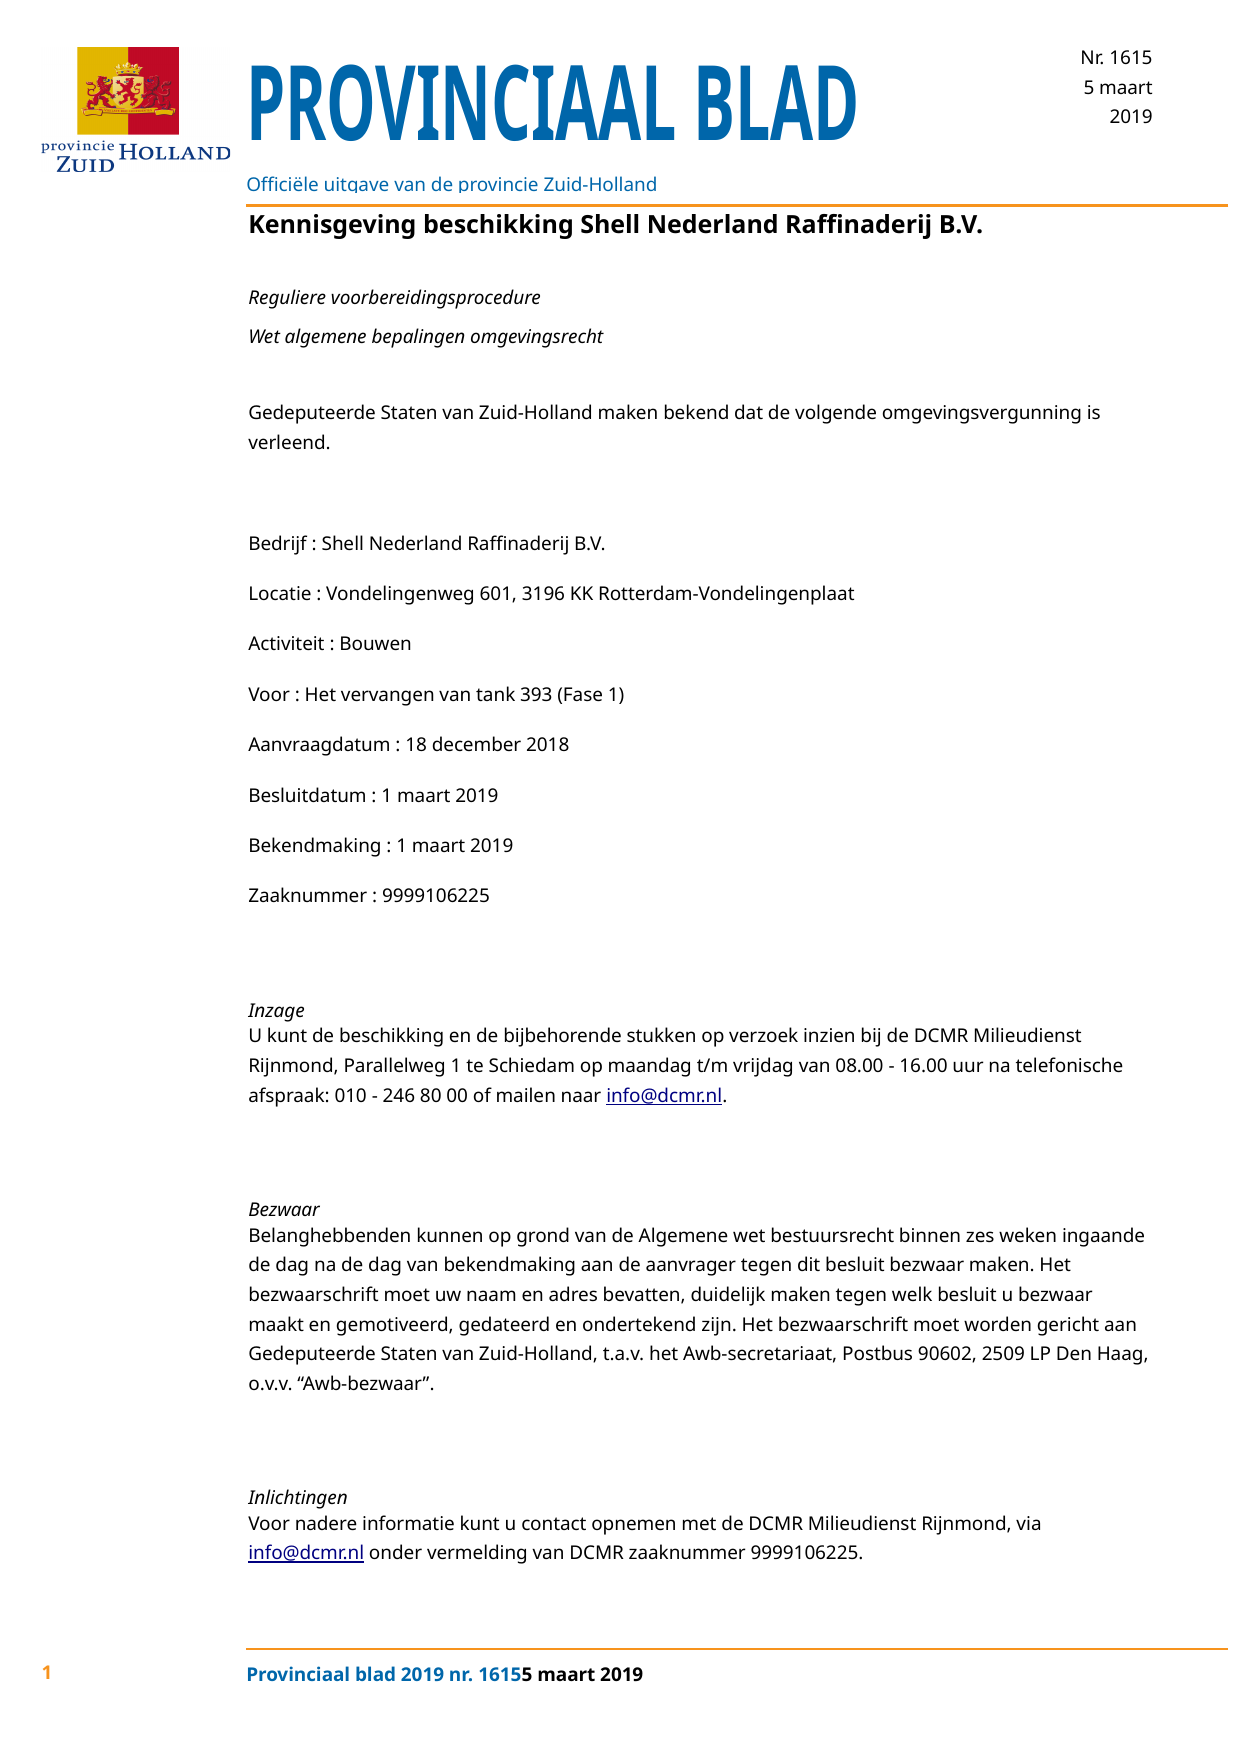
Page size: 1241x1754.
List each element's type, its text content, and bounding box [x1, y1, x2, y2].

text Voor : Het vervangen van tank 393 (Fase 1) [248, 681, 1152, 707]
text Zaaknummer : 9999106225 [248, 883, 1152, 908]
text Bezwaar [248, 1196, 1152, 1222]
text U kunt de beschikking en de bijbehorende stukken op verzoek inzien bij de DCMR Milieudienst Rijnmond, Parallelweg 1 te Schiedam op maandag t/m vrijdag van 08.00 - 16.00 uur na telefonische afspraak: 010 - 246 80 00 of mailen naar info@dcmr.nl. [248, 1023, 1152, 1108]
text Bekendmaking : 1 maart 2019 [248, 832, 1152, 858]
text Bedrijf : Shell Nederland Raffinaderij B.V. [248, 530, 1152, 555]
text Belanghebbenden kunnen op grond van de Algemene wet bestuursrecht binnen zes weken ingaande de dag na de dag van bekendmaking aan de aanvrager tegen dit besluit bezwaar maken. Het bezwaarschrift moet uw naam en adres bevatten, duidelijk maken tegen welk besluit u bezwaar maakt en gemotiveerd, gedateerd en ondertekend zijn. Het bezwaarschrift moet worden gericht aan Gedeputeerde Staten van Zuid-Holland, t.a.v. het Awb-secretariaat, Postbus 90602, 2509 LP Den Haag, o.v.v. “Awb-bezwaar”. [248, 1222, 1152, 1396]
text Locatie : Vondelingenweg 601, 3196 KK Rotterdam-Vondelingenplaat [248, 580, 1152, 606]
text Wet algemene bepalingen omgevingsrecht [248, 323, 1152, 349]
picture [41, 47, 231, 172]
text Reguliere voorbereidingsprocedure [248, 284, 1152, 309]
text Voor nadere informatie kunt u contact opnemen met de DCMR Milieudienst Rijnmond, via info@dcmr.nl onder vermelding van DCMR zaaknummer 9999106225. [248, 1510, 1152, 1565]
text Activiteit : Bouwen [248, 631, 1152, 656]
text Kennisgeving beschikking Shell Nederland Raffinaderij B.V. [248, 207, 1152, 241]
text Inlichtingen [248, 1484, 1152, 1510]
text Besluitdatum : 1 maart 2019 [248, 782, 1152, 807]
text Gedeputeerde Staten van Zuid-Holland maken bekend dat de volgende omgevingsvergunning is verleend. [248, 399, 1152, 454]
text Aanvraagdatum : 18 december 2018 [248, 731, 1152, 757]
text Inzage [248, 997, 1152, 1023]
